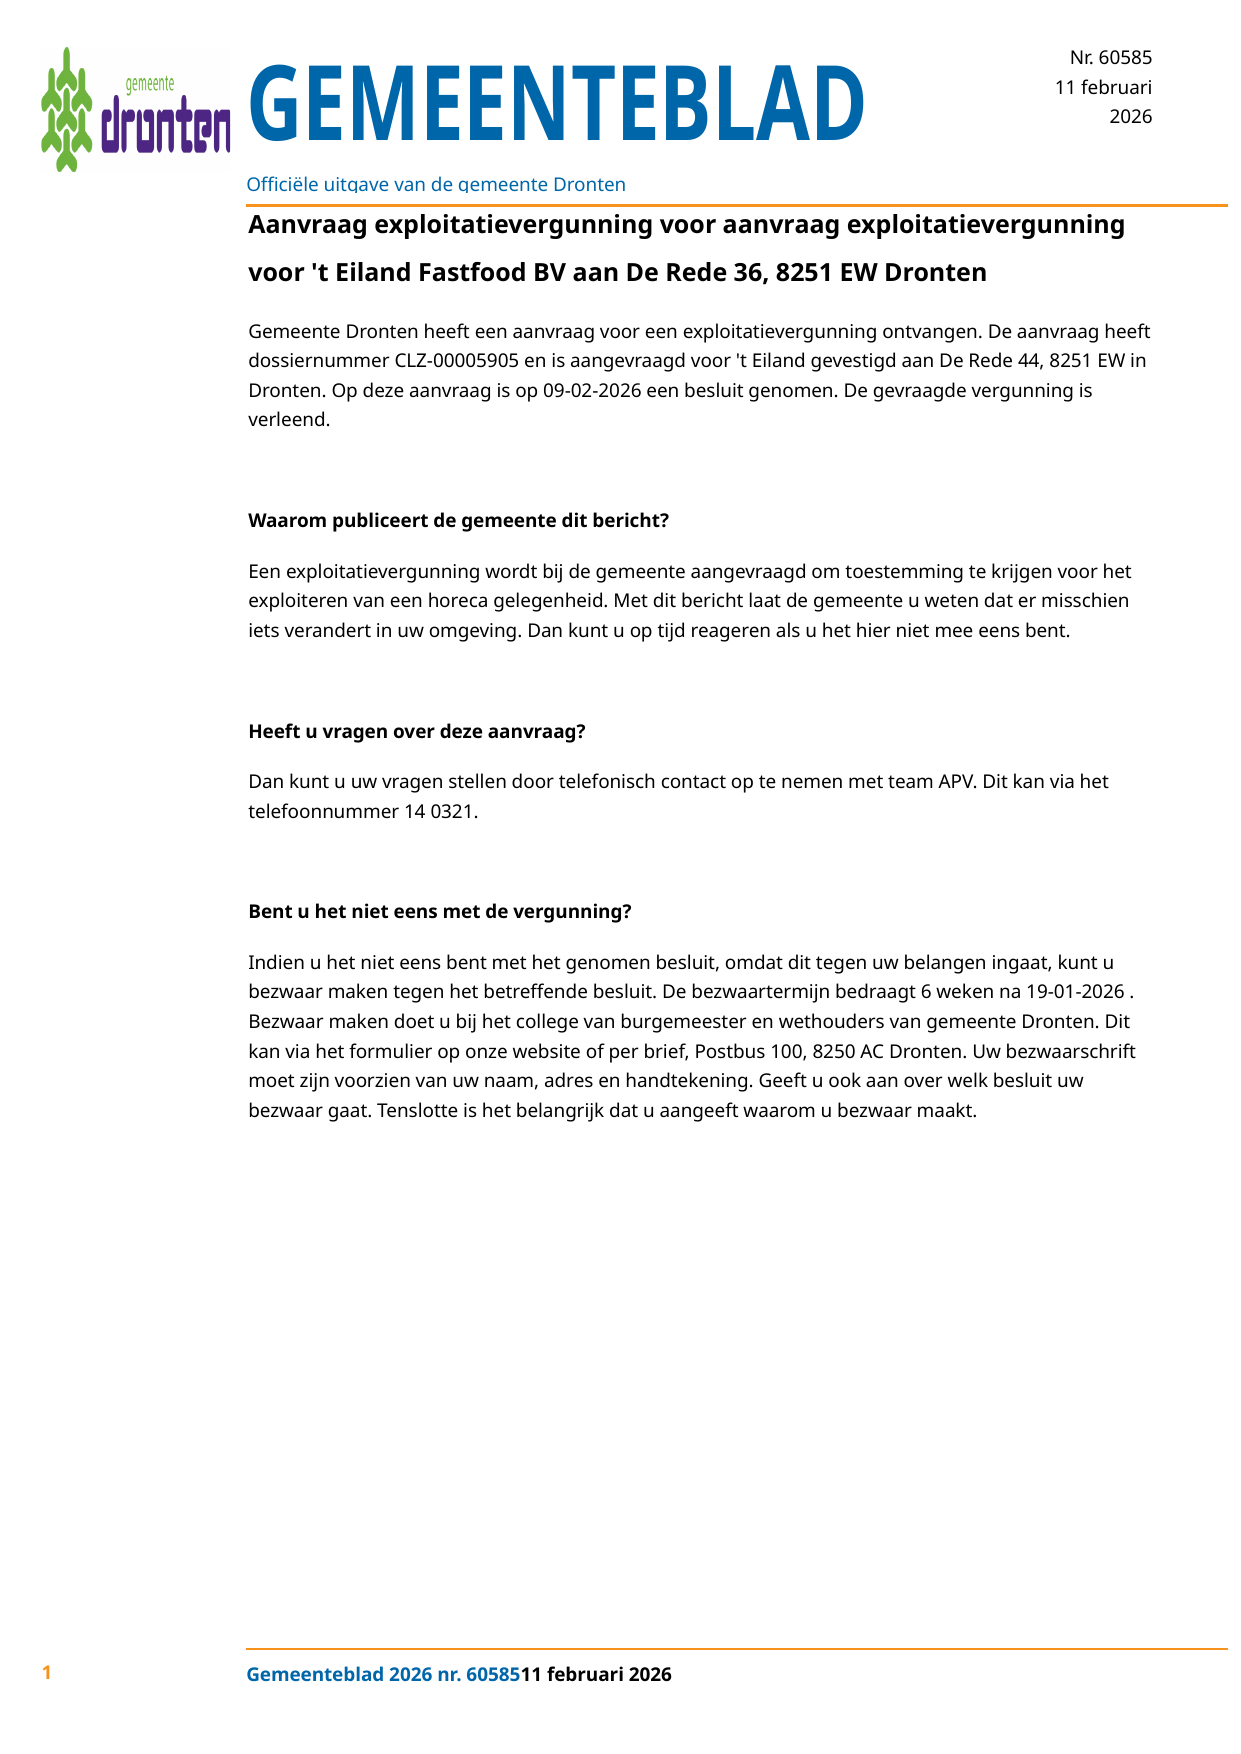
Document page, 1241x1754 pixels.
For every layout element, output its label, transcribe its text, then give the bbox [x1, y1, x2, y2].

text Aanvraag exploitatievergunning voor aanvraag exploitatievergunning voor 't Eiland Fastfood BV aan De Rede 36, 8251 EW Dronten [248, 207, 1152, 288]
text Gemeente Dronten heeft een aanvraag voor een exploitatievergunning ontvangen. De aanvraag heeft dossiernummer CLZ-00005905 en is aangevraagd voor 't Eiland gevestigd aan De Rede 44, 8251 EW in Dronten. Op deze aanvraag is op 09-02-2026 een besluit genomen. De gevraagde vergunning is verleend. [248, 318, 1152, 432]
text Dan kunt u uw vragen stellen door telefonisch contact op te nemen met team APV. Dit kan via het telefoonnummer 14 0321. [248, 768, 1152, 824]
text Indien u het niet eens bent met het genomen besluit, omdat dit tegen uw belangen ingaat, kunt u bezwaar maken tegen het betreffende besluit. De bezwaartermijn bedraagt 6 weken na 19-01-2026 . Bezwaar maken doet u bij het college van burgemeester en wethouders van gemeente Dronten. Dit kan via het formulier op onze website of per brief, Postbus 100, 8250 AC Dronten. Uw bezwaarschrift moet zijn voorzien van uw naam, adres en handtekening. Geeft u ook aan over welk besluit uw bezwaar gaat. Tenslotte is het belangrijk dat u aangeeft waarom u bezwaar maakt. [248, 949, 1152, 1123]
picture [41, 47, 231, 172]
text Bent u het niet eens met de vergunning? [248, 899, 1152, 924]
text Heeft u vragen over deze aanvraag? [248, 718, 1152, 744]
text Een exploitatievergunning wordt bij de gemeente aangevraagd om toestemming te krijgen voor het exploiteren van een horeca gelegenheid. Met dit bericht laat de gemeente u weten dat er misschien iets verandert in uw omgeving. Dan kunt u op tijd reageren als u het hier niet mee eens bent. [248, 558, 1152, 643]
text Waarom publiceert de gemeente dit bericht? [248, 507, 1152, 533]
